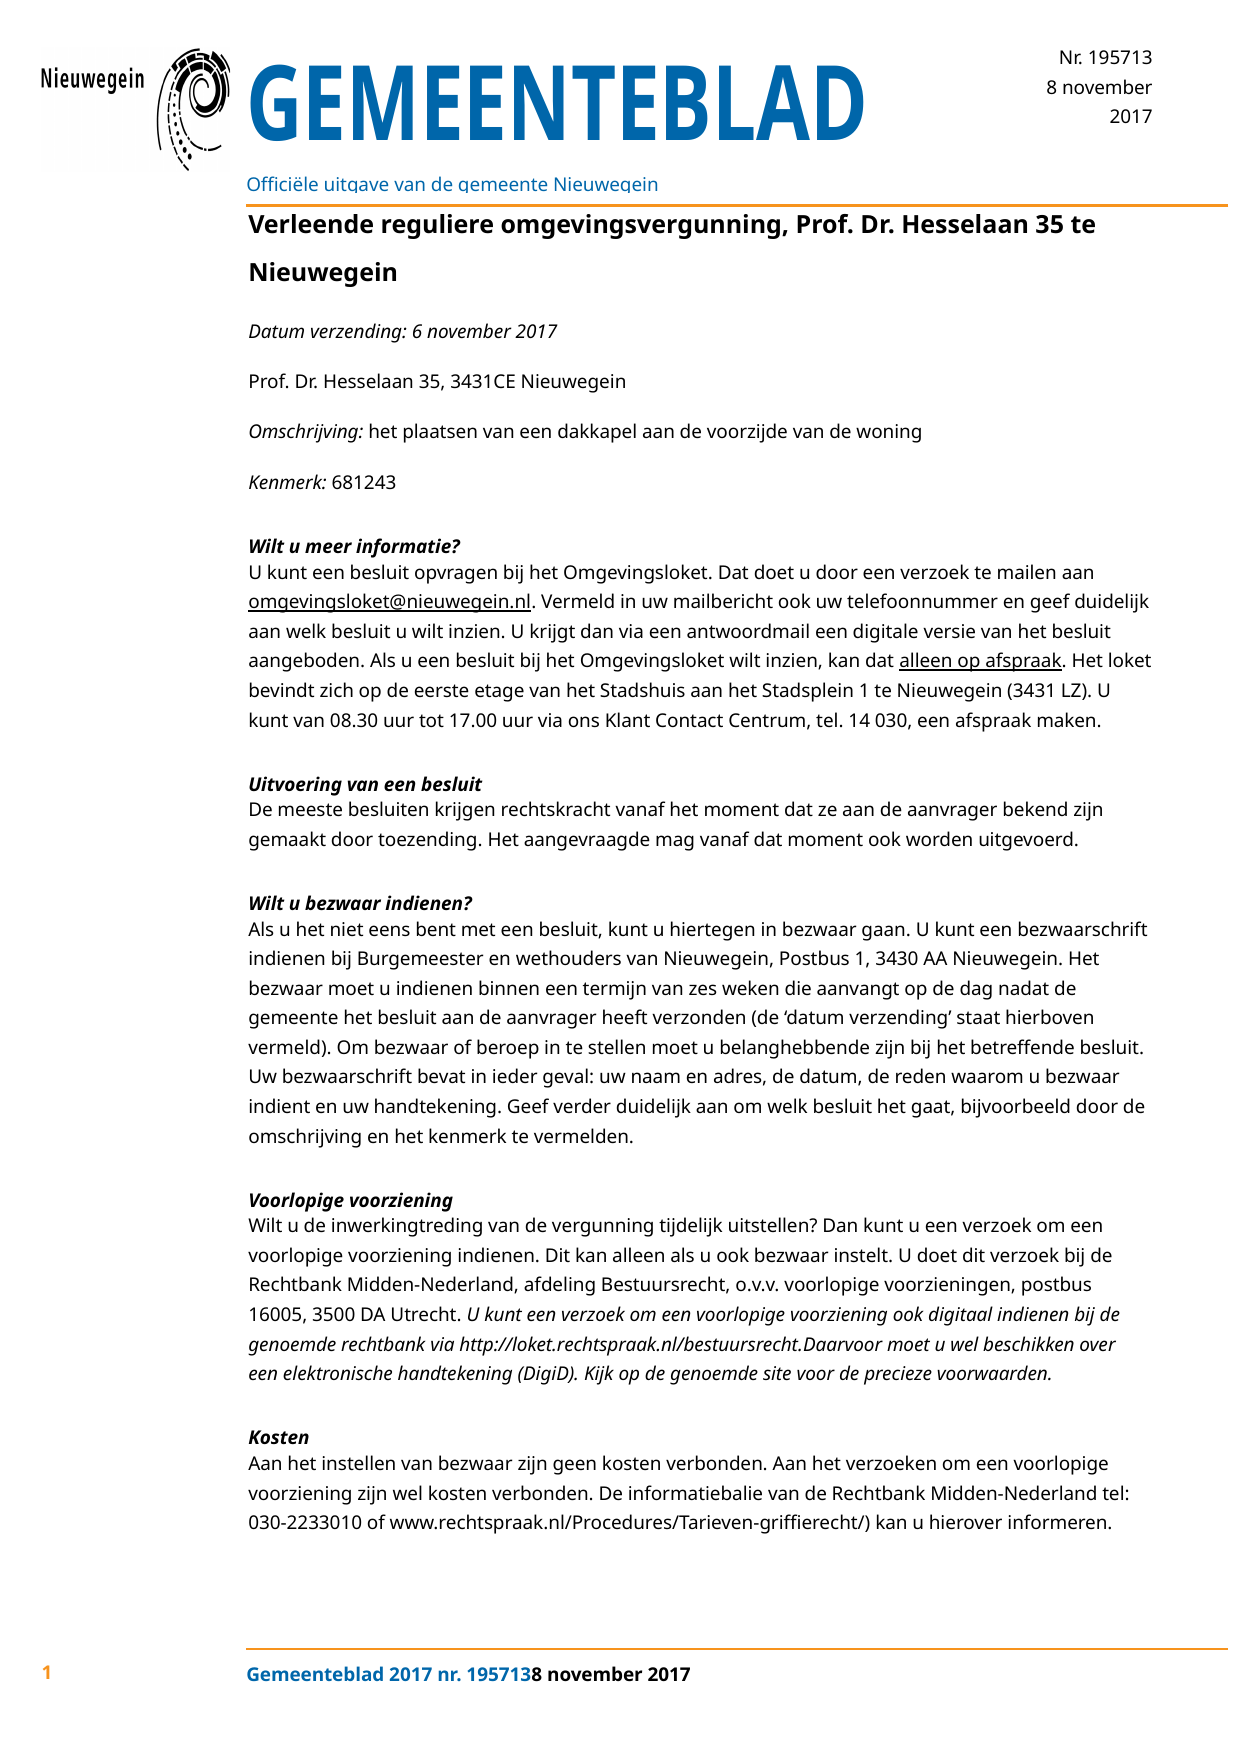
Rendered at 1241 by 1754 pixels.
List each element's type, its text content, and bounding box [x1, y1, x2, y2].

text Wilt u de inwerkingtreding van de vergunning tijdelijk uitstellen? Dan kunt u een verzoek om een voorlopige voorziening indienen. Dit kan alleen als u ook bezwaar instelt. U doet dit verzoek bij de Rechtbank Midden-Nederland, afdeling Bestuursrecht, o.v.v. voorlopige voorzieningen, postbus 16005, 3500 DA Utrecht. U kunt een verzoek om een voorlopige voorziening ook digitaal indienen bij de genoemde rechtbank via http://loket.rechtspraak.nl/bestuursrecht.Daarvoor moet u wel beschikken over een elektronische handtekening (DigiD). Kijk op de genoemde site voor de precieze voorwaarden. [248, 1212, 1152, 1386]
text Datum verzending: 6 november 2017 [248, 318, 1152, 344]
text Voorlopige voorziening [248, 1187, 1152, 1212]
text Kosten [248, 1424, 1152, 1450]
text Aan het instellen van bezwaar zijn geen kosten verbonden. Aan het verzoeken om een voorlopige voorziening zijn wel kosten verbonden. De informatiebalie van de Rechtbank Midden-Nederland tel: 030-2233010 of www.rechtspraak.nl/Procedures/Tarieven-griffierecht/) kan u hierover informeren. [248, 1450, 1152, 1535]
text Prof. Dr. Hesselaan 35, 3431CE Nieuwegein [248, 368, 1152, 394]
text U kunt een besluit opvragen bij het Omgevingsloket. Dat doet u door een verzoek te mailen aan omgevingsloket@nieuwegein.nl. Vermeld in uw mailbericht ook uw telefoonnummer en geef duidelijk aan welk besluit u wilt inzien. U krijgt dan via een antwoordmail een digitale versie van het besluit aangeboden. Als u een besluit bij het Omgevingsloket wilt inzien, kan dat alleen op afspraak. Het loket bevindt zich op de eerste etage van het Stadshuis aan het Stadsplein 1 te Nieuwegein (3431 LZ). U kunt van 08.30 uur tot 17.00 uur via ons Klant Contact Centrum, tel. 14 030, een afspraak maken. [248, 559, 1152, 732]
text Als u het niet eens bent met een besluit, kunt u hiertegen in bezwaar gaan. U kunt een bezwaarschrift indienen bij Burgemeester en wethouders van Nieuwegein, Postbus 1, 3430 AA Nieuwegein. Het bezwaar moet u indienen binnen een termijn van zes weken die aanvangt op de dag nadat de gemeente het besluit aan de aanvrager heeft verzonden (de ‘datum verzending’ staat hierboven vermeld). Om bezwaar of beroep in te stellen moet u belanghebbende zijn bij het betreffende besluit. Uw bezwaarschrift bevat in ieder geval: uw naam en adres, de datum, de reden waarom u bezwaar indient en uw handtekening. Geef verder duidelijk aan om welk besluit het gaat, bijvoorbeeld door de omschrijving en het kenmerk te vermelden. [248, 916, 1152, 1148]
text Omschrijving: het plaatsen van een dakkapel aan de voorzijde van de woning [248, 419, 1152, 444]
picture [41, 47, 231, 172]
text Wilt u bezwaar indienen? [248, 890, 1152, 916]
text Verleende reguliere omgevingsvergunning, Prof. Dr. Hesselaan 35 te Nieuwegein [248, 207, 1152, 288]
text Kenmerk: 681243 [248, 469, 1152, 495]
text Wilt u meer informatie? [248, 533, 1152, 559]
text Uitvoering van een besluit [248, 771, 1152, 796]
text De meeste besluiten krijgen rechtskracht vanaf het moment dat ze aan de aanvrager bekend zijn gemaakt door toezending. Het aangevraagde mag vanaf dat moment ook worden uitgevoerd. [248, 796, 1152, 852]
